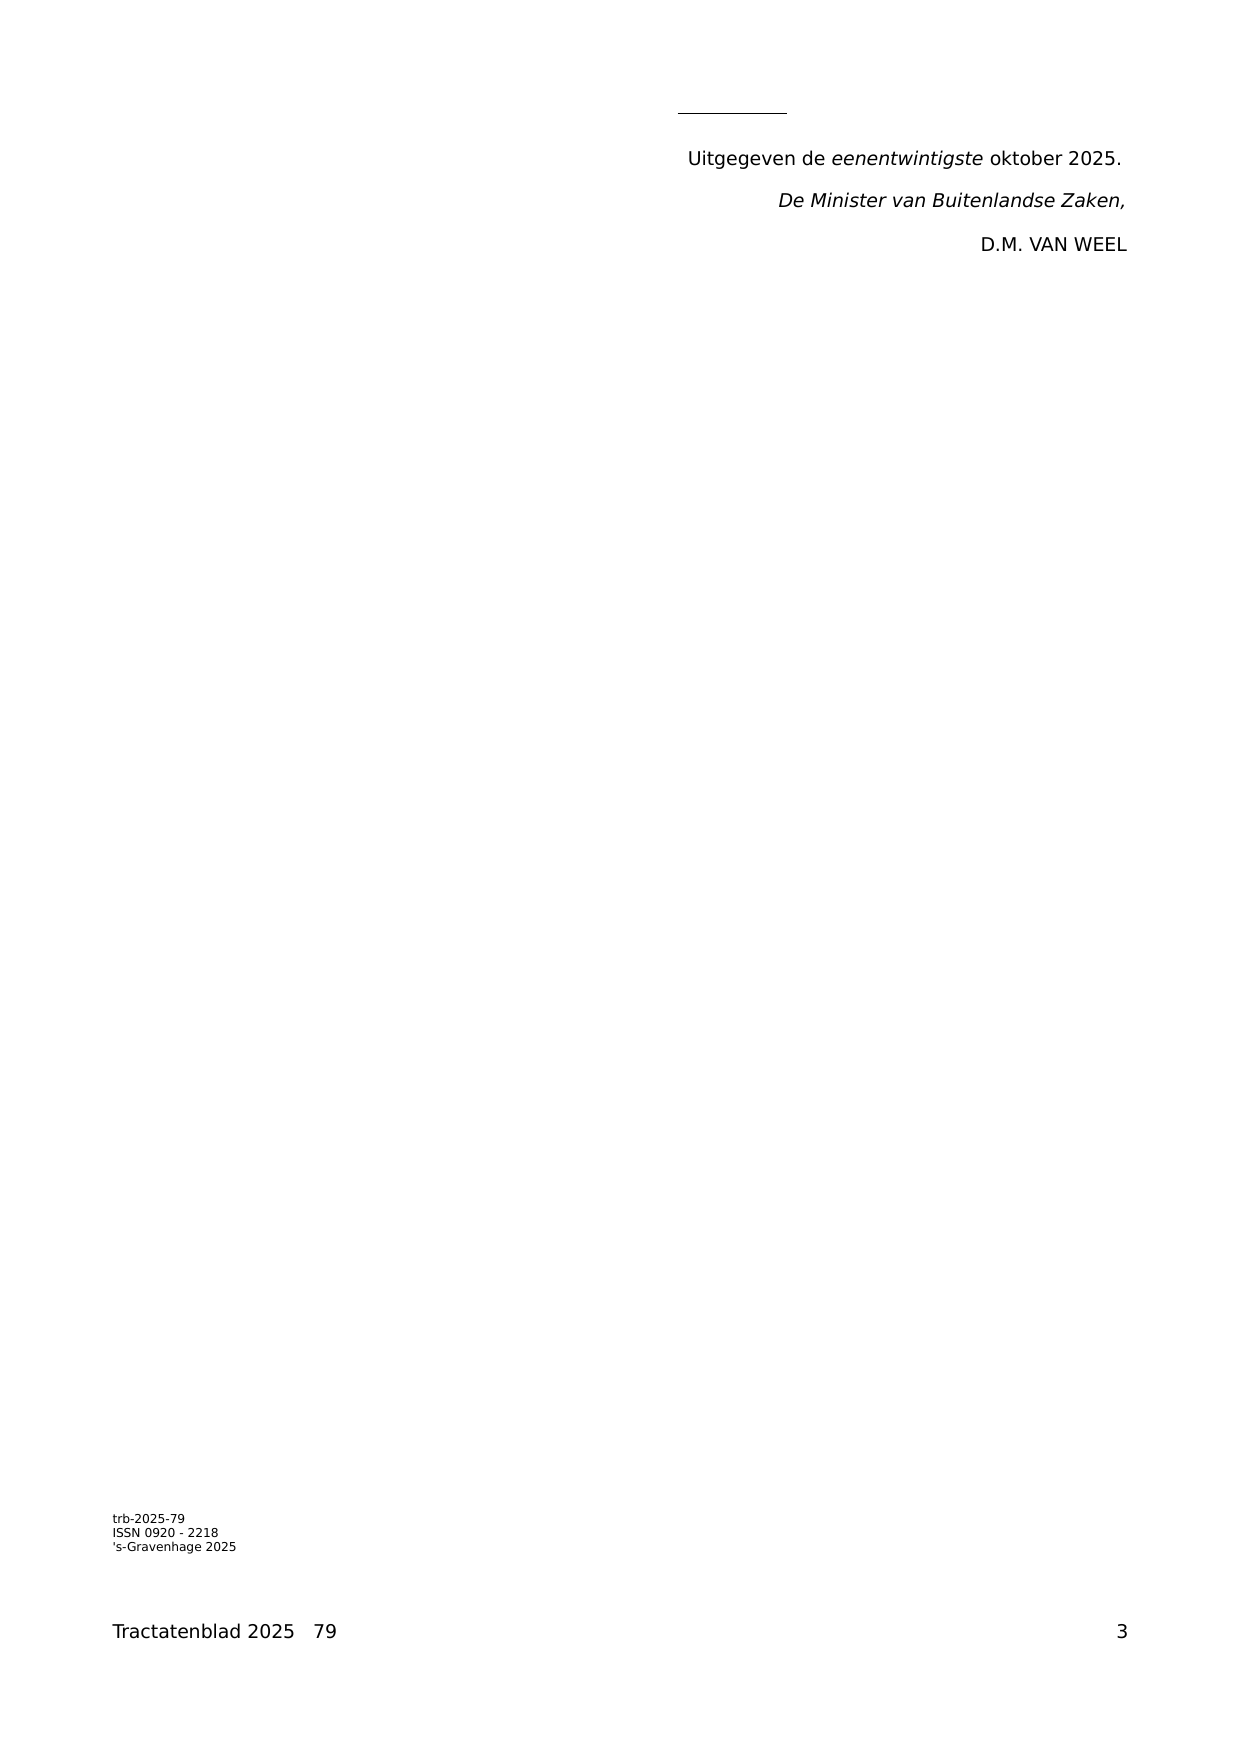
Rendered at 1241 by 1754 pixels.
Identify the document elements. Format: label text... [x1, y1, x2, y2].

text trb-2025-79 [112, 1512, 346, 1526]
text Uitgegeven de eenentwintigste oktober 2025. [112, 148, 1128, 170]
text 's-Gravenhage 2025 [112, 1540, 346, 1554]
text De Minister van Buitenlandse Zaken, D.M. VAN WEEL [112, 190, 1128, 256]
text ISSN 0920 - 2218 [112, 1526, 346, 1540]
